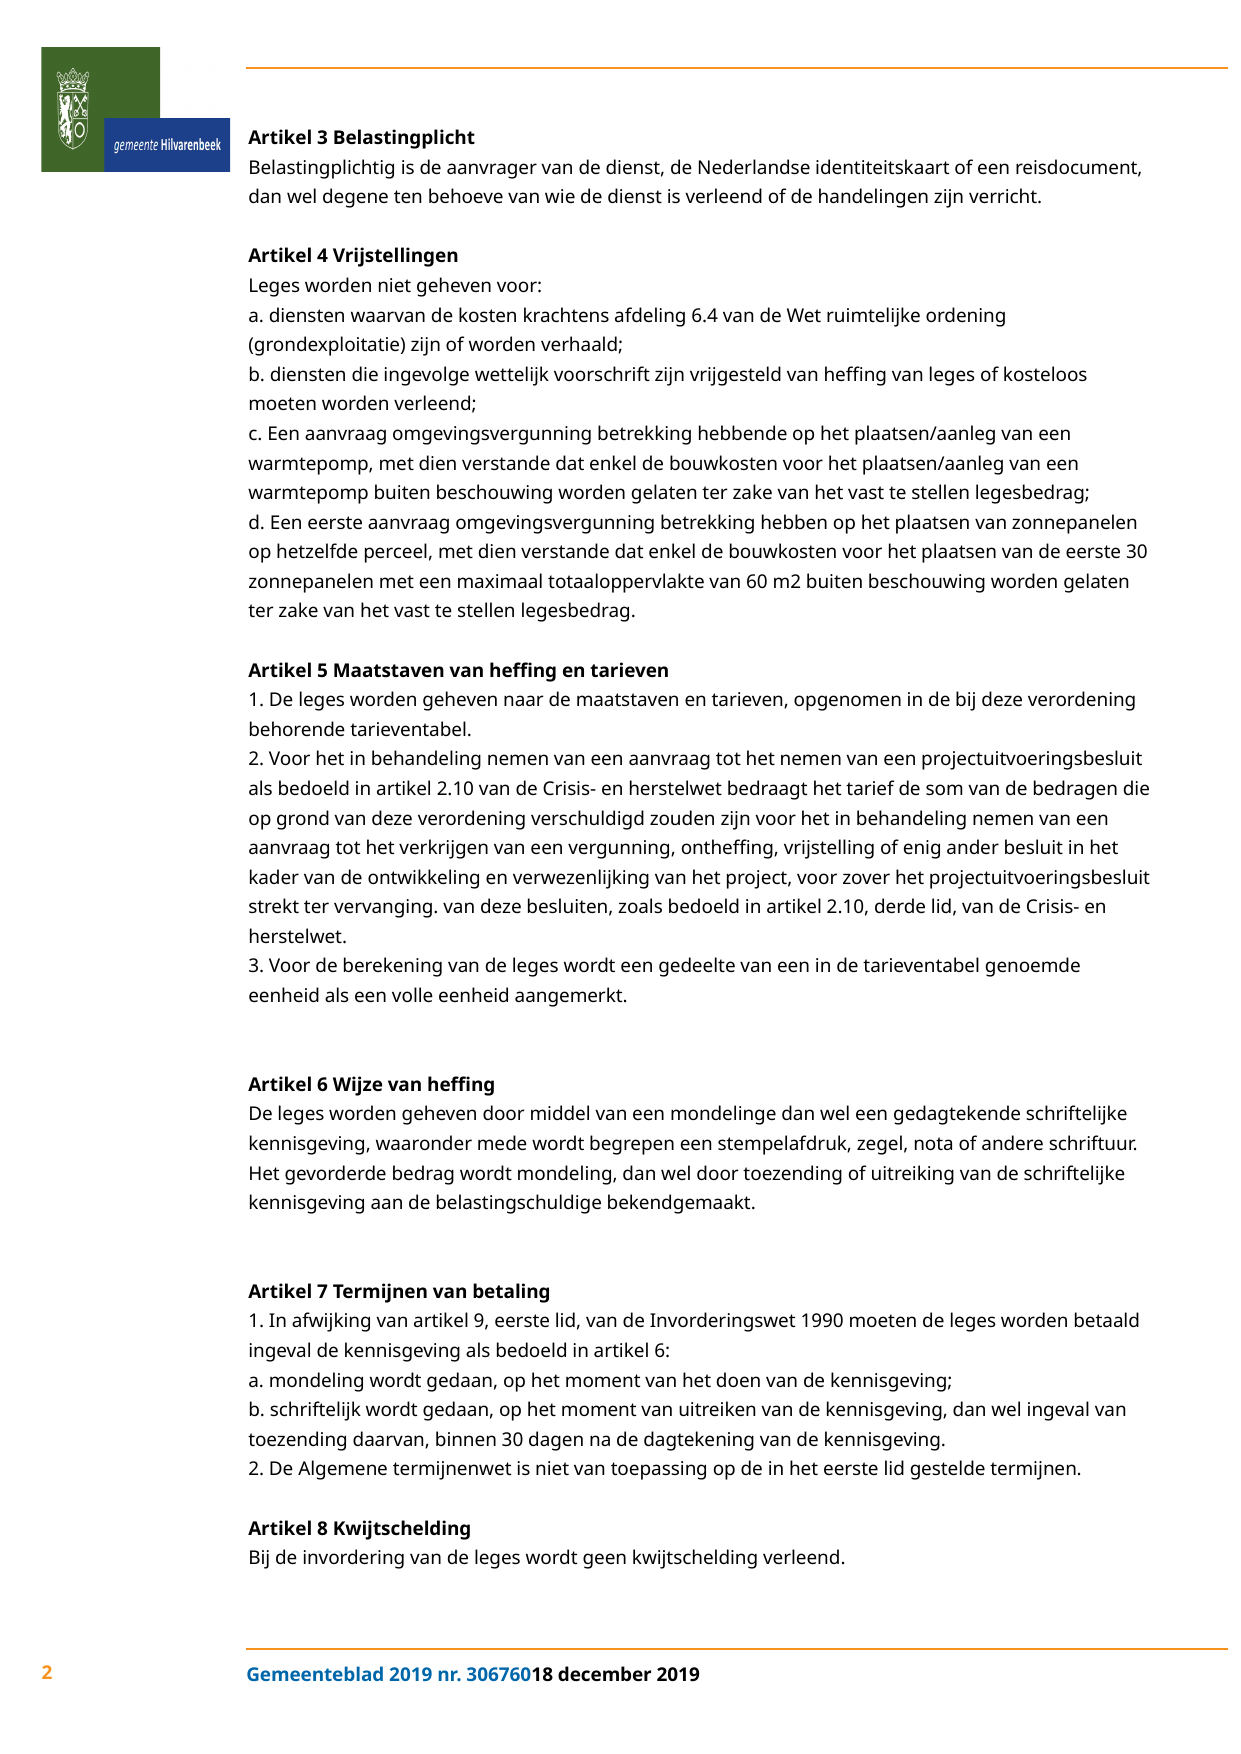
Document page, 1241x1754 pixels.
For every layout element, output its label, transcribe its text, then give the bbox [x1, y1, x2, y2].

text De leges worden geheven door middel van een mondelinge dan wel een gedagtekende schriftelijke kennisgeving, waaronder mede wordt begrepen een stempelafdruk, zegel, nota of andere schriftuur. Het gevorderde bedrag wordt mondeling, dan wel door toezending of uitreiking van de schriftelijke kennisgeving aan de belastingschuldige bekendgemaakt. [248, 1101, 1152, 1215]
text d. Een eerste aanvraag omgevingsvergunning betrekking hebben op het plaatsen van zonnepanelen op hetzelfde perceel, met dien verstande dat enkel de bouwkosten voor het plaatsen van de eerste 30 zonnepanelen met een maximaal totaaloppervlakte van 60 m2 buiten beschouwing worden gelaten ter zake van het vast te stellen legesbedrag. [248, 509, 1152, 623]
text Artikel 6 Wijze van heffing [248, 1071, 1152, 1097]
text b. schriftelijk wordt gedaan, op het moment van uitreiken van de kennisgeving, dan wel ingeval van toezending daarvan, binnen 30 dagen na de dagtekening van de kennisgeving. [248, 1396, 1152, 1452]
text 1. In afwijking van artikel 9, eerste lid, van de Invorderingswet 1990 moeten de leges worden betaald ingeval de kennisgeving als bedoeld in artikel 6: [248, 1308, 1152, 1363]
text a. diensten waarvan de kosten krachtens afdeling 6.4 van de Wet ruimtelijke ordening (grondexploitatie) zijn of worden verhaald; [248, 302, 1152, 357]
text 1. De leges worden geheven naar de maatstaven en tarieven, opgenomen in de bij deze verordening behorende tarieventabel. [248, 686, 1152, 742]
text c. Een aanvraag omgevingsvergunning betrekking hebbende op het plaatsen/aanleg van een warmtepomp, met dien verstande dat enkel de bouwkosten voor het plaatsen/aanleg van een warmtepomp buiten beschouwing worden gelaten ter zake van het vast te stellen legesbedrag; [248, 420, 1152, 505]
text Bij de invordering van de leges wordt geen kwijtschelding verleend. [248, 1544, 1152, 1570]
text Artikel 5 Maatstaven van heffing en tarieven [248, 657, 1152, 683]
text 2. De Algemene termijnenwet is niet van toepassing op de in het eerste lid gestelde termijnen. [248, 1456, 1152, 1481]
text Belastingplichtig is de aanvrager van de dienst, de Nederlandse identiteitskaart of een reisdocument, dan wel degene ten behoeve van wie de dienst is verleend of de handelingen zijn verricht. [248, 154, 1152, 209]
text 2. Voor het in behandeling nemen van een aanvraag tot het nemen van een projectuitvoeringsbesluit als bedoeld in artikel 2.10 van de Crisis- en herstelwet bedraagt het tarief de som van de bedragen die op grond van deze verordening verschuldigd zouden zijn voor het in behandeling nemen van een aanvraag tot het verkrijgen van een vergunning, ontheffing, vrijstelling of enig ander besluit in het kader van de ontwikkeling en verwezenlijking van het project, voor zover het projectuitvoeringsbesluit strekt ter vervanging. van deze besluiten, zoals bedoeld in artikel 2.10, derde lid, van de Crisis- en herstelwet. [248, 746, 1152, 949]
text Artikel 4 Vrijstellingen [248, 243, 1152, 268]
text b. diensten die ingevolge wettelijk voorschrift zijn vrijgesteld van heffing van leges of kosteloos moeten worden verleend; [248, 361, 1152, 416]
text Artikel 8 Kwijtschelding [248, 1515, 1152, 1541]
text 3. Voor de berekening van de leges wordt een gedeelte van een in de tarieventabel genoemde eenheid als een volle eenheid aangemerkt. [248, 953, 1152, 1008]
picture [41, 47, 231, 172]
text Leges worden niet geheven voor: [248, 272, 1152, 298]
text Artikel 7 Termijnen van betaling [248, 1278, 1152, 1304]
text a. mondeling wordt gedaan, op het moment van het doen van de kennisgeving; [248, 1367, 1152, 1393]
text Artikel 3 Belastingplicht [248, 124, 1152, 150]
